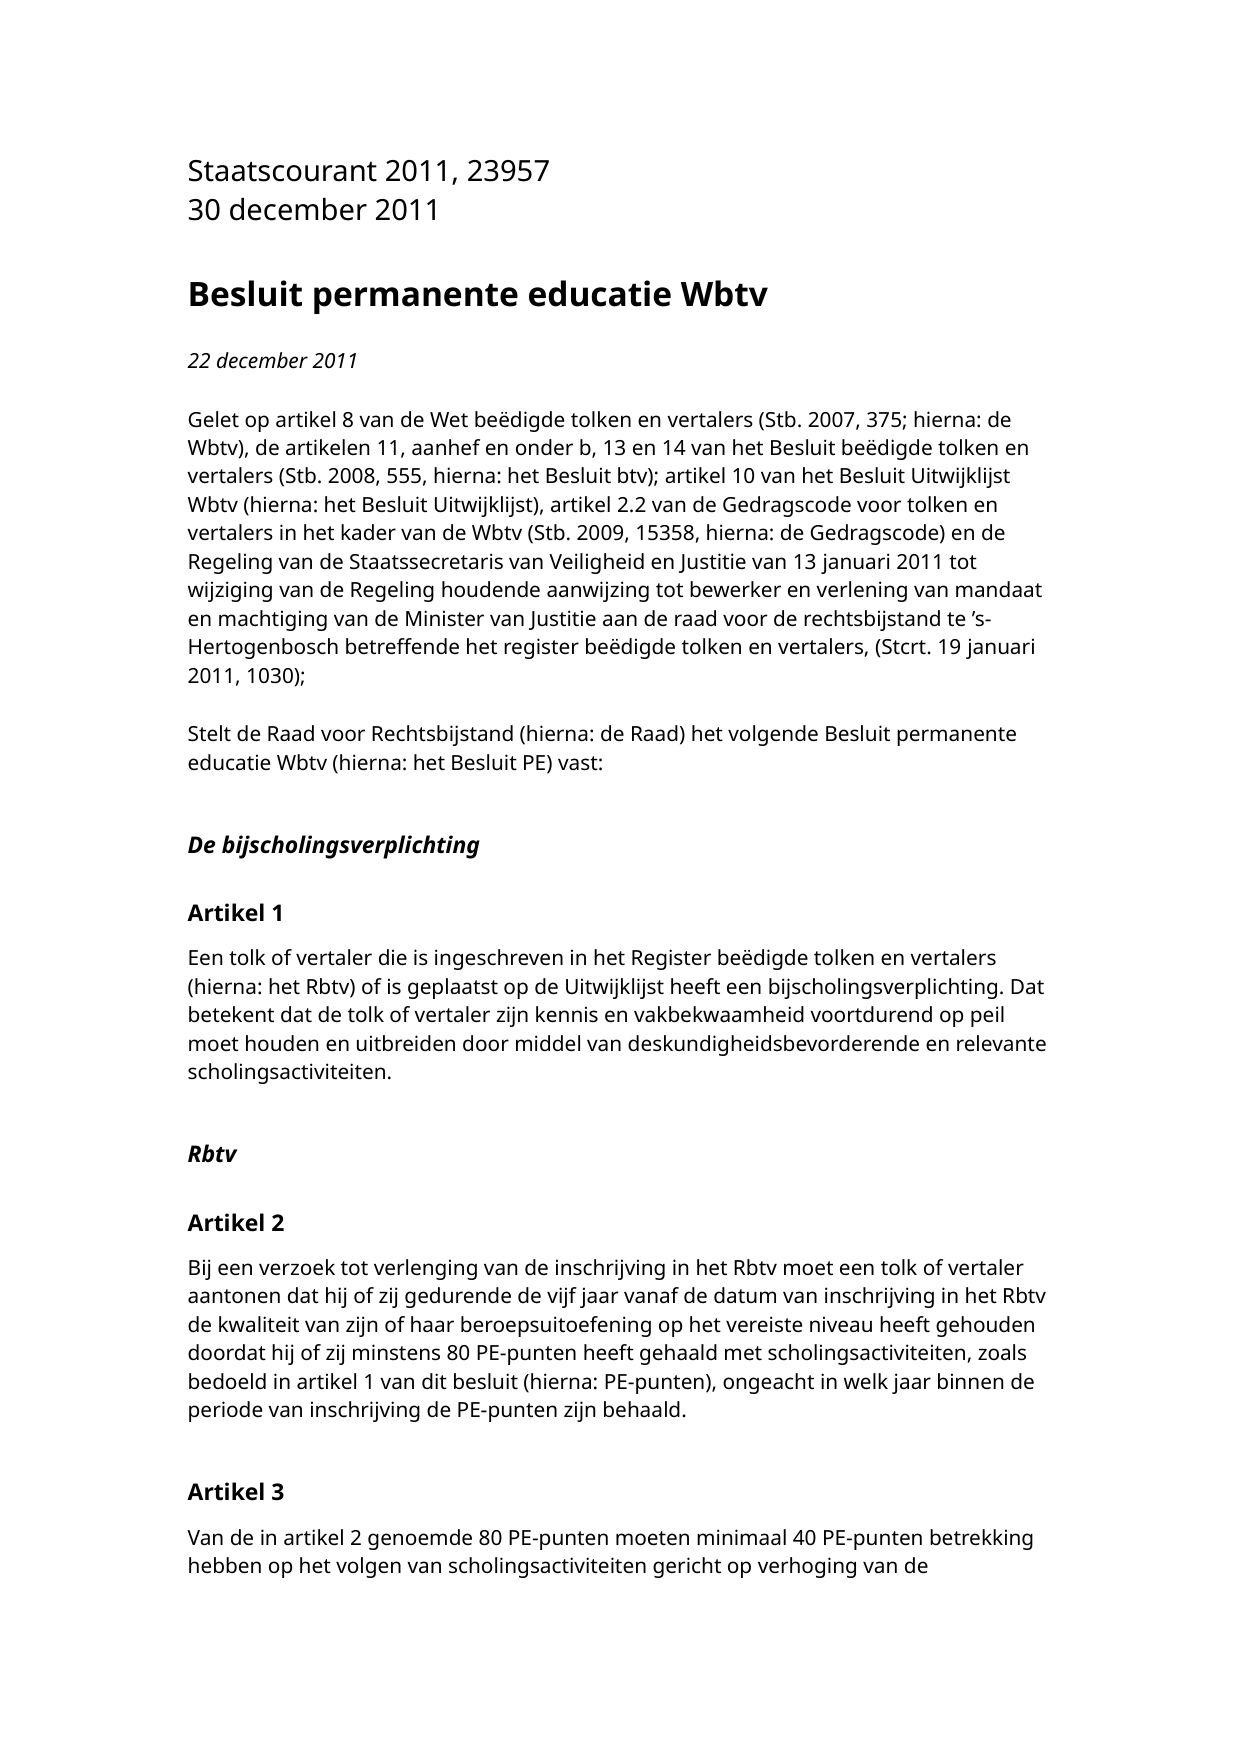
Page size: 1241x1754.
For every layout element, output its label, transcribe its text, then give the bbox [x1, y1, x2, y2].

subtitle De bijscholingsverplichting [187, 828, 1053, 860]
subtitle Artikel 3 [187, 1476, 1053, 1508]
text Gelet op artikel 8 van de Wet beëdigde tolken en vertalers (Stb. 2007, 375; hierna: de Wbtv), de artikelen 11, aanhef en onder b, 13 en 14 van het Besluit beëdigde tolken en vertalers (Stb. 2008, 555, hierna: het Besluit btv); artikel 10 van het Besluit Uitwijklijst Wbtv (hierna: het Besluit Uitwijklijst), artikel 2.2 van de Gedragscode voor tolken en vertalers in het kader van de Wbtv (Stb. 2009, 15358, hierna: de Gedragscode) en de Regeling van de Staatssecretaris van Veiligheid en Justitie van 13 januari 2011 tot wijziging van de Regeling houdende aanwijzing tot bewerker en verlening van mandaat en machtiging van de Minister van Justitie aan de raad voor de rechtsbijstand te ’s-Hertogenbosch betreffende het register beëdigde tolken en vertalers, (Stcrt. 19 januari 2011, 1030); [187, 405, 1053, 689]
text Een tolk of vertaler die is ingeschreven in het Register beëdigde tolken en vertalers (hierna: het Rbtv) of is geplaatst op de Uitwijklijst heeft een bijscholingsverplichting. Dat betekent dat de tolk of vertaler zijn kennis en vakbekwaamheid voortdurend op peil moet houden en uitbreiden door middel van deskundigheidsbevorderende en relevante scholingsactiviteiten. [187, 943, 1053, 1086]
text Bij een verzoek tot verlenging van de inschrijving in het Rbtv moet een tolk of vertaler aantonen dat hij of zij gedurende de vijf jaar vanaf de datum van inschrijving in het Rbtv de kwaliteit van zijn of haar beroepsuitoefening op het vereiste niveau heeft gehouden doordat hij of zij minstens 80 PE-punten heeft gehaald met scholingsactiviteiten, zoals bedoeld in artikel 1 van dit besluit (hierna: PE-punten), ongeacht in welk jaar binnen de periode van inschrijving de PE-punten zijn behaald. [187, 1253, 1053, 1424]
subtitle Besluit permanente educatie Wbtv [187, 271, 1053, 316]
text 30 december 2011 [187, 190, 1053, 229]
text Van de in artikel 2 genoemde 80 PE-punten moeten minimaal 40 PE-punten betrekking hebben op het volgen van scholingsactiviteiten gericht op verhoging van de [187, 1523, 1053, 1579]
text Staatscourant 2011, 23957 [187, 150, 1053, 190]
subtitle Artikel 1 [187, 897, 1053, 928]
text 22 december 2011 [187, 346, 1053, 375]
subtitle Artikel 2 [187, 1207, 1053, 1238]
subtitle Rbtv [187, 1138, 1053, 1169]
text Stelt de Raad voor Rechtsbijstand (hierna: de Raad) het volgende Besluit permanente educatie Wbtv (hierna: het Besluit PE) vast: [187, 719, 1053, 776]
